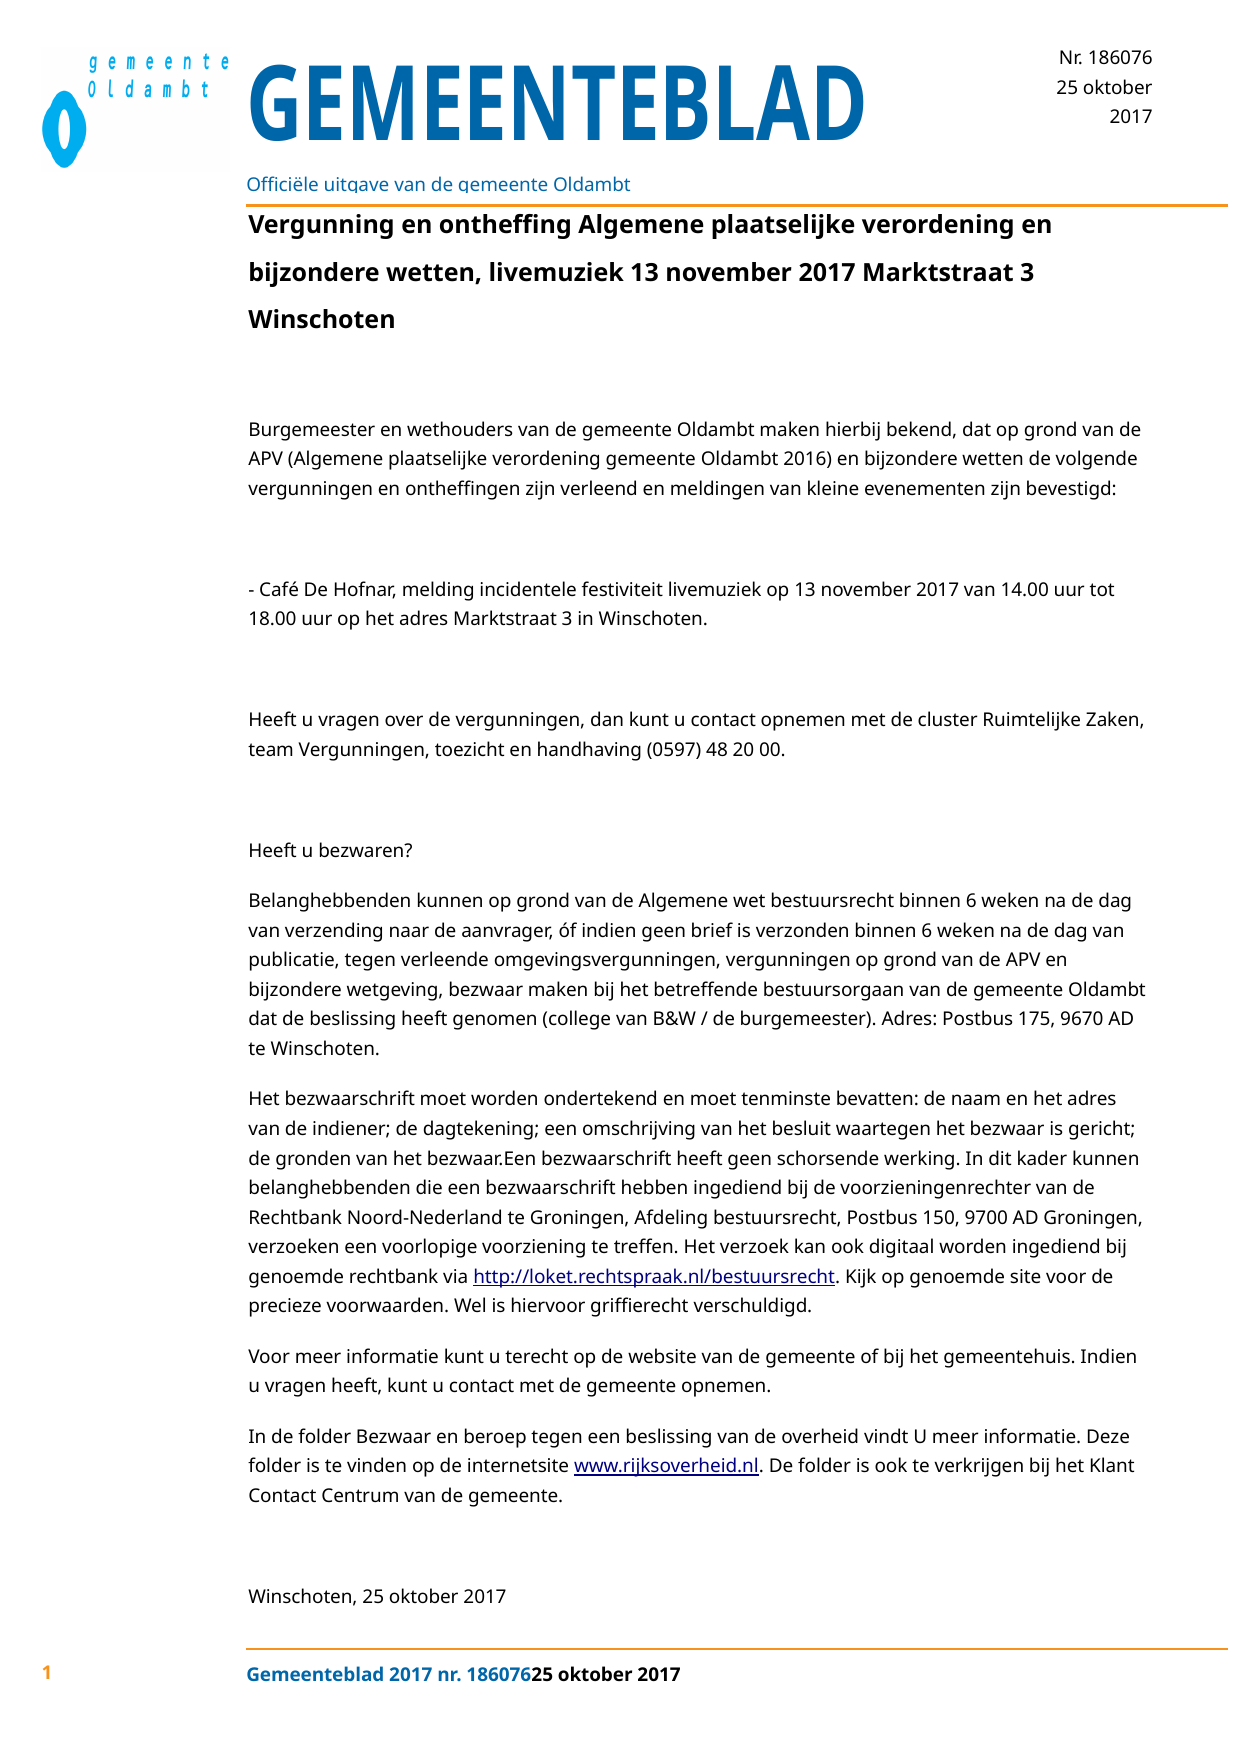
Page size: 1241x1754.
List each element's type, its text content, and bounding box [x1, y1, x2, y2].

text Voor meer informatie kunt u terecht op de website van de gemeente of bij het gemeentehuis. Indien u vragen heeft, kunt u contact met de gemeente opnemen. [248, 1343, 1152, 1398]
text Heeft u bezwaren? [248, 837, 1152, 862]
text Winschoten, 25 oktober 2017 [248, 1583, 1152, 1609]
text Belanghebbenden kunnen op grond van de Algemene wet bestuursrecht binnen 6 weken na de dag van verzending naar de aanvrager, óf indien geen brief is verzonden binnen 6 weken na de dag van publicatie, tegen verleende omgevingsvergunningen, vergunningen op grond van de APV en bijzondere wetgeving, bezwaar maken bij het betreffende bestuursorgaan van de gemeente Oldambt dat de beslissing heeft genomen (college van B&W / de burgemeester). Adres: Postbus 175, 9670 AD te Winschoten. [248, 887, 1152, 1061]
text In de folder Bezwaar en beroep tegen een beslissing van de overheid vindt U meer informatie. Deze folder is te vinden op de internetsite www.rijksoverheid.nl. De folder is ook te verkrijgen bij het Klant Contact Centrum van de gemeente. [248, 1423, 1152, 1508]
text Vergunning en ontheffing Algemene plaatselijke verordening en bijzondere wetten, livemuziek 13 november 2017 Marktstraat 3 Winschoten [248, 207, 1152, 336]
text Burgemeester en wethouders van de gemeente Oldambt maken hierbij bekend, dat op grond van de APV (Algemene plaatselijke verordening gemeente Oldambt 2016) en bijzondere wetten de volgende vergunningen en ontheffingen zijn verleend en meldingen van kleine evenementen zijn bevestigd: [248, 416, 1152, 501]
text Het bezwaarschrift moet worden ondertekend en moet tenminste bevatten: de naam en het adres van de indiener; de dagtekening; een omschrijving van het besluit waartegen het bezwaar is gericht; de gronden van het bezwaar.Een bezwaarschrift heeft geen schorsende werking. In dit kader kunnen belanghebbenden die een bezwaarschrift hebben ingediend bij de voorzieningenrechter van de Rechtbank Noord-Nederland te Groningen, Afdeling bestuursrecht, Postbus 150, 9700 AD Groningen, verzoeken een voorlopige voorziening te treffen. Het verzoek kan ook digitaal worden ingediend bij genoemde rechtbank via http://loket.rechtspraak.nl/bestuursrecht. Kijk op genoemde site voor de precieze voorwaarden. Wel is hiervoor griffierecht verschuldigd. [248, 1086, 1152, 1318]
text - Café De Hofnar, melding incidentele festiviteit livemuziek op 13 november 2017 van 14.00 uur tot 18.00 uur op het adres Marktstraat 3 in Winschoten. [248, 576, 1152, 631]
picture [41, 47, 231, 172]
text Heeft u vragen over de vergunningen, dan kunt u contact opnemen met de cluster Ruimtelijke Zaken, team Vergunningen, toezicht en handhaving (0597) 48 20 00. [248, 706, 1152, 762]
